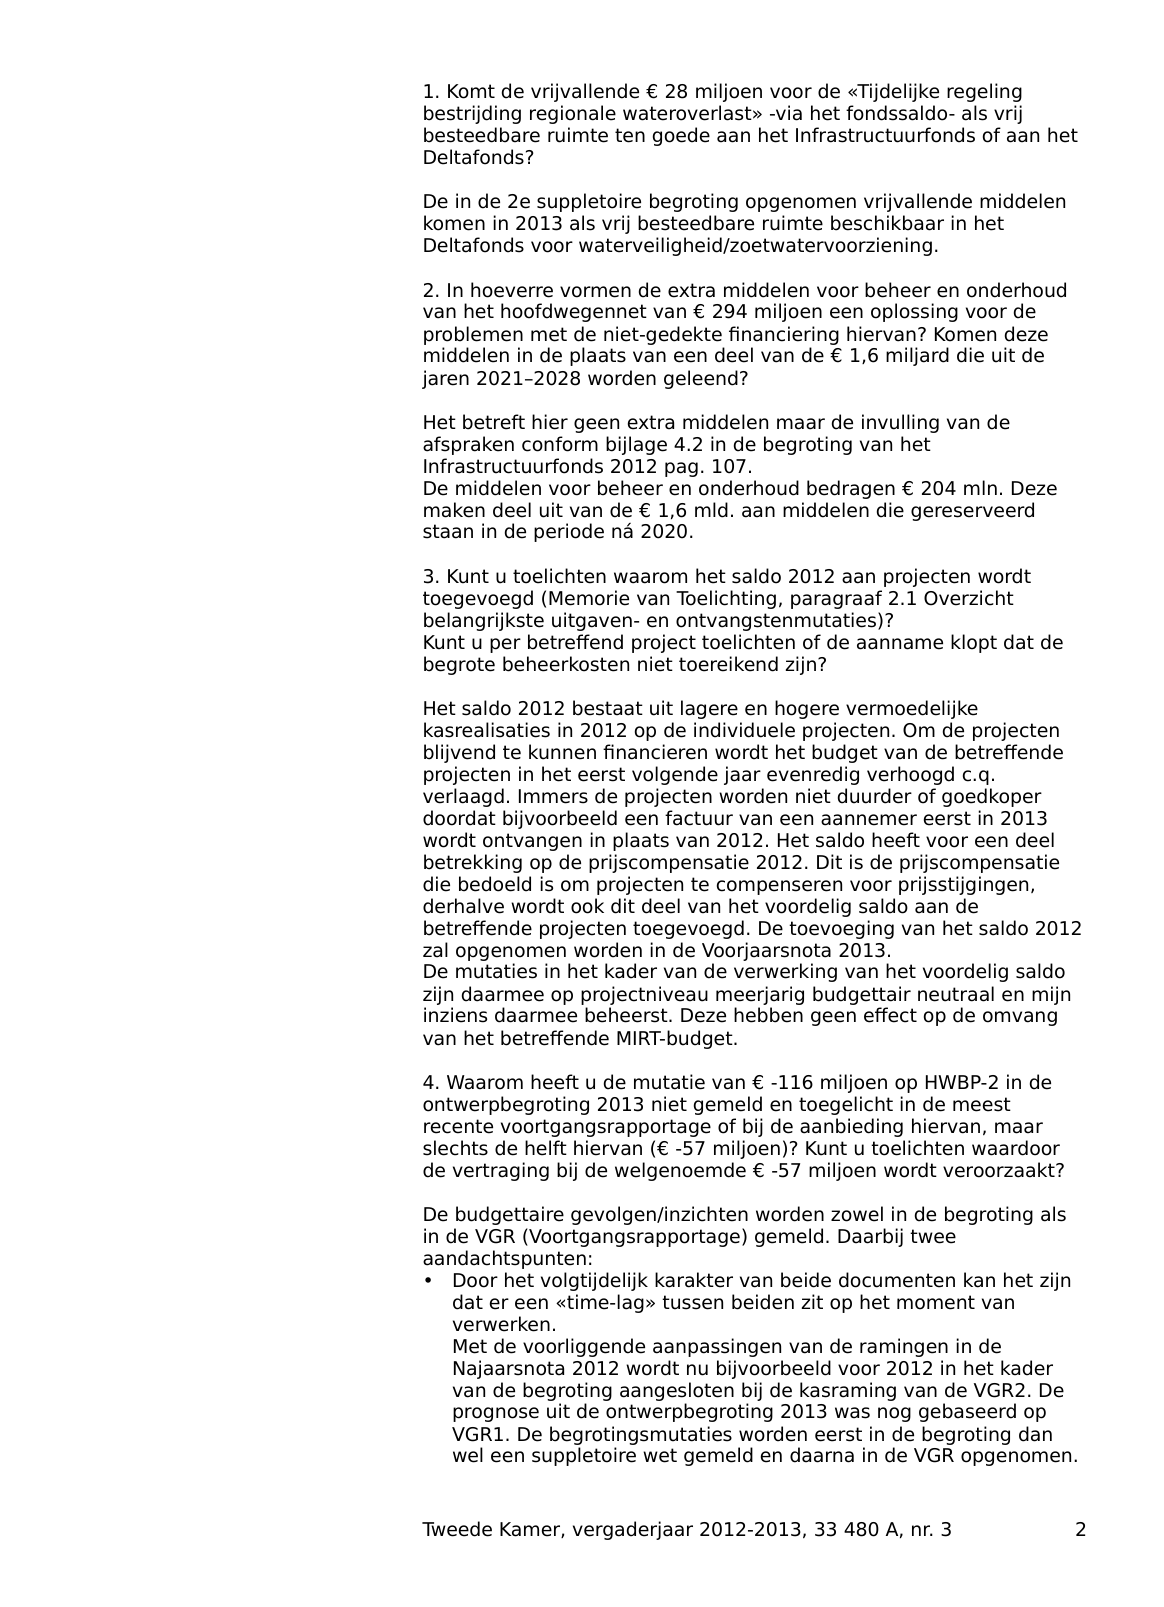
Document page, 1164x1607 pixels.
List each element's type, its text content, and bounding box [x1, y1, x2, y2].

text De mutaties in het kader van de verwerking van het voordelig saldo zijn daarmee op projectniveau meerjarig budgettair neutraal en mijn inziens daarmee beheerst. Deze hebben geen effect op de omvang van het betreffende MIRT-budget. [422, 961, 1087, 1049]
text De budgettaire gevolgen/inzichten worden zowel in de begroting als in de VGR (Voortgangsrapportage) gemeld. Daarbij twee aandachtspunten: [422, 1204, 1087, 1269]
text 2. In hoeverre vormen de extra middelen voor beheer en onderhoud van het hoofdwegennet van € 294 miljoen een oplossing voor de problemen met de niet-gedekte financiering hiervan? Komen deze middelen in de plaats van een deel van de € 1,6 miljard die uit de jaren 2021–2028 worden geleend? [422, 279, 1087, 389]
text Het betreft hier geen extra middelen maar de invulling van de afspraken conform bijlage 4.2 in de begroting van het Infrastructuurfonds 2012 pag. 107. [422, 412, 1087, 477]
text Kunt u per betreffend project toelichten of de aanname klopt dat de begrote beheerkosten niet toereikend zijn? [422, 632, 1087, 676]
text Het saldo 2012 bestaat uit lagere en hogere vermoedelijke kasrealisaties in 2012 op de individuele projecten. Om de projecten blijvend te kunnen financieren wordt het budget van de betreffende projecten in het eerst volgende jaar evenredig verhoogd c.q. verlaagd. Immers de projecten worden niet duurder of goedkoper doordat bijvoorbeeld een factuur van een aannemer eerst in 2013 wordt ontvangen in plaats van 2012. Het saldo heeft voor een deel betrekking op de prijscompensatie 2012. Dit is de prijscompensatie die bedoeld is om projecten te compenseren voor prijsstijgingen, derhalve wordt ook dit deel van het voordelig saldo aan de betreffende projecten toegevoegd. De toevoeging van het saldo 2012 zal opgenomen worden in de Voorjaarsnota 2013. [422, 698, 1087, 961]
text 1. Komt de vrijvallende € 28 miljoen voor de «Tijdelijke regeling bestrijding regionale wateroverlast» -via het fondssaldo- als vrij besteedbare ruimte ten goede aan het Infrastructuurfonds of aan het Deltafonds? [422, 81, 1087, 169]
text De in de 2e suppletoire begroting opgenomen vrijvallende middelen komen in 2013 als vrij besteedbare ruimte beschikbaar in het Deltafonds voor waterveiligheid/zoetwatervoorziening. [422, 191, 1087, 257]
text • Door het volgtijdelijk karakter van beide documenten kan het zijn dat er een «time-lag» tussen beiden zit op het moment van verwerken. [422, 1269, 1087, 1336]
text 3. Kunt u toelichten waarom het saldo 2012 aan projecten wordt toegevoegd (Memorie van Toelichting, paragraaf 2.1 Overzicht belangrijkste uitgaven- en ontvangstenmutaties)? [422, 566, 1087, 632]
text De middelen voor beheer en onderhoud bedragen € 204 mln. Deze maken deel uit van de € 1,6 mld. aan middelen die gereserveerd staan in de periode ná 2020. [422, 477, 1087, 543]
text Met de voorliggende aanpassingen van de ramingen in de Najaarsnota 2012 wordt nu bijvoorbeeld voor 2012 in het kader van de begroting aangesloten bij de kasraming van de VGR2. De prognose uit de ontwerpbegroting 2013 was nog gebaseerd op VGR1. De begrotingsmutaties worden eerst in de begroting dan wel een suppletoire wet gemeld en daarna in de VGR opgenomen. [452, 1336, 1087, 1467]
text 4. Waarom heeft u de mutatie van € -116 miljoen op HWBP-2 in de ontwerpbegroting 2013 niet gemeld en toegelicht in de meest recente voortgangsrapportage of bij de aanbieding hiervan, maar slechts de helft hiervan (€ -57 miljoen)? Kunt u toelichten waardoor de vertraging bij de welgenoemde € -57 miljoen wordt veroorzaakt? [422, 1072, 1087, 1181]
